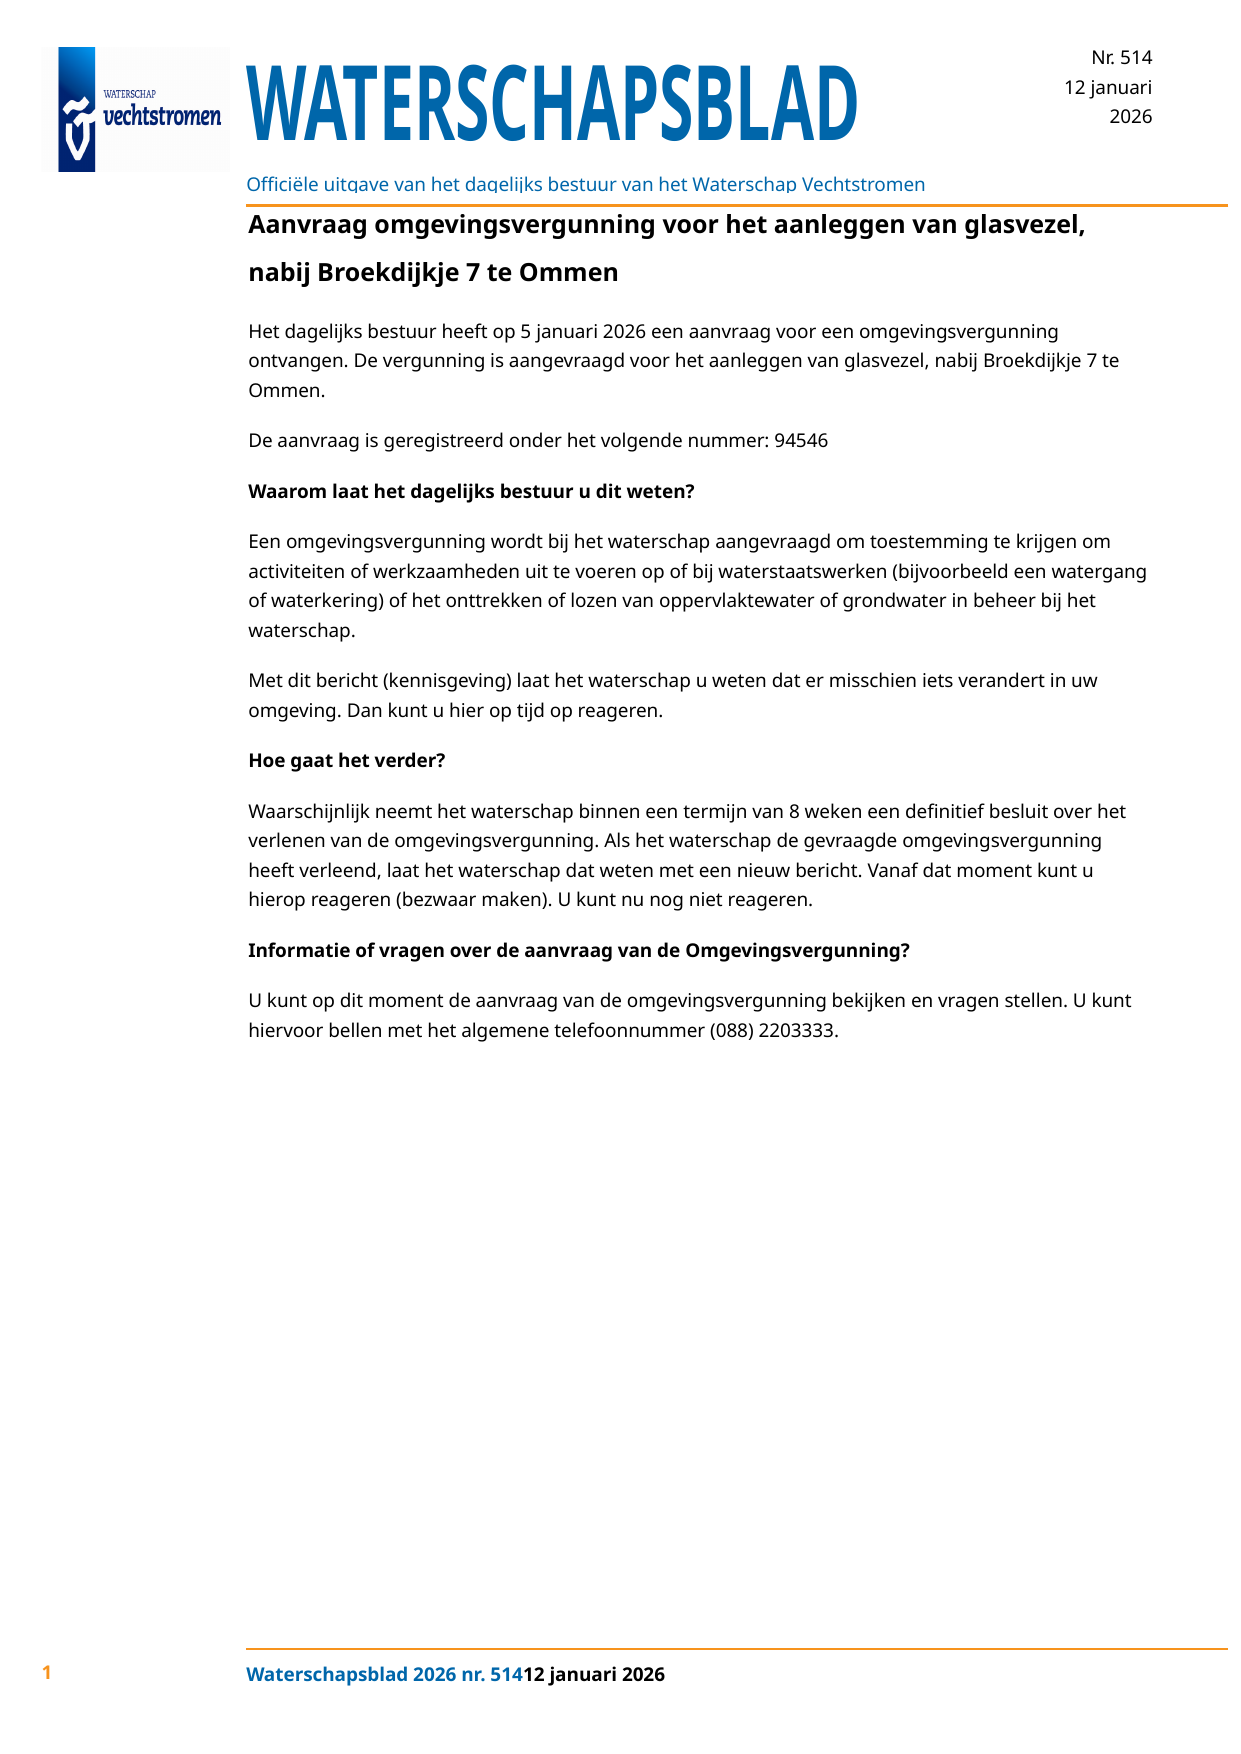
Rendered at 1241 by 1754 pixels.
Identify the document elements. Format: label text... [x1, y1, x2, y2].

text Een omgevingsvergunning wordt bij het waterschap aangevraagd om toestemming te krijgen om activiteiten of werkzaamheden uit te voeren op of bij waterstaatswerken (bijvoorbeeld een watergang of waterkering) of het onttrekken of lozen van oppervlaktewater of grondwater in beheer bij het waterschap. [248, 528, 1152, 643]
text Hoe gaat het verder? [248, 747, 1152, 773]
text Aanvraag omgevingsvergunning voor het aanleggen van glasvezel, nabij Broekdijkje 7 te Ommen [248, 207, 1152, 288]
text U kunt op dit moment de aanvraag van de omgevingsvergunning bekijken en vragen stellen. U kunt hiervoor bellen met het algemene telefoonnummer (088) 2203333. [248, 987, 1152, 1043]
picture [41, 47, 231, 172]
text Waarschijnlijk neemt het waterschap binnen een termijn van 8 weken een definitief besluit over het verlenen van de omgevingsvergunning. Als het waterschap de gevraagde omgevingsvergunning heeft verleend, laat het waterschap dat weten met een nieuw bericht. Vanaf dat moment kunt u hierop reageren (bezwaar maken). U kunt nu nog niet reageren. [248, 798, 1152, 912]
text Met dit bericht (kennisgeving) laat het waterschap u weten dat er misschien iets verandert in uw omgeving. Dan kunt u hier op tijd op reageren. [248, 667, 1152, 723]
text Informatie of vragen over de aanvraag van de Omgevingsvergunning? [248, 937, 1152, 963]
text Waarom laat het dagelijks bestuur u dit weten? [248, 478, 1152, 504]
text Het dagelijks bestuur heeft op 5 januari 2026 een aanvraag voor een omgevingsvergunning ontvangen. De vergunning is aangevraagd voor het aanleggen van glasvezel, nabij Broekdijkje 7 te Ommen. [248, 318, 1152, 403]
text De aanvraag is geregistreerd onder het volgende nummer: 94546 [248, 427, 1152, 453]
